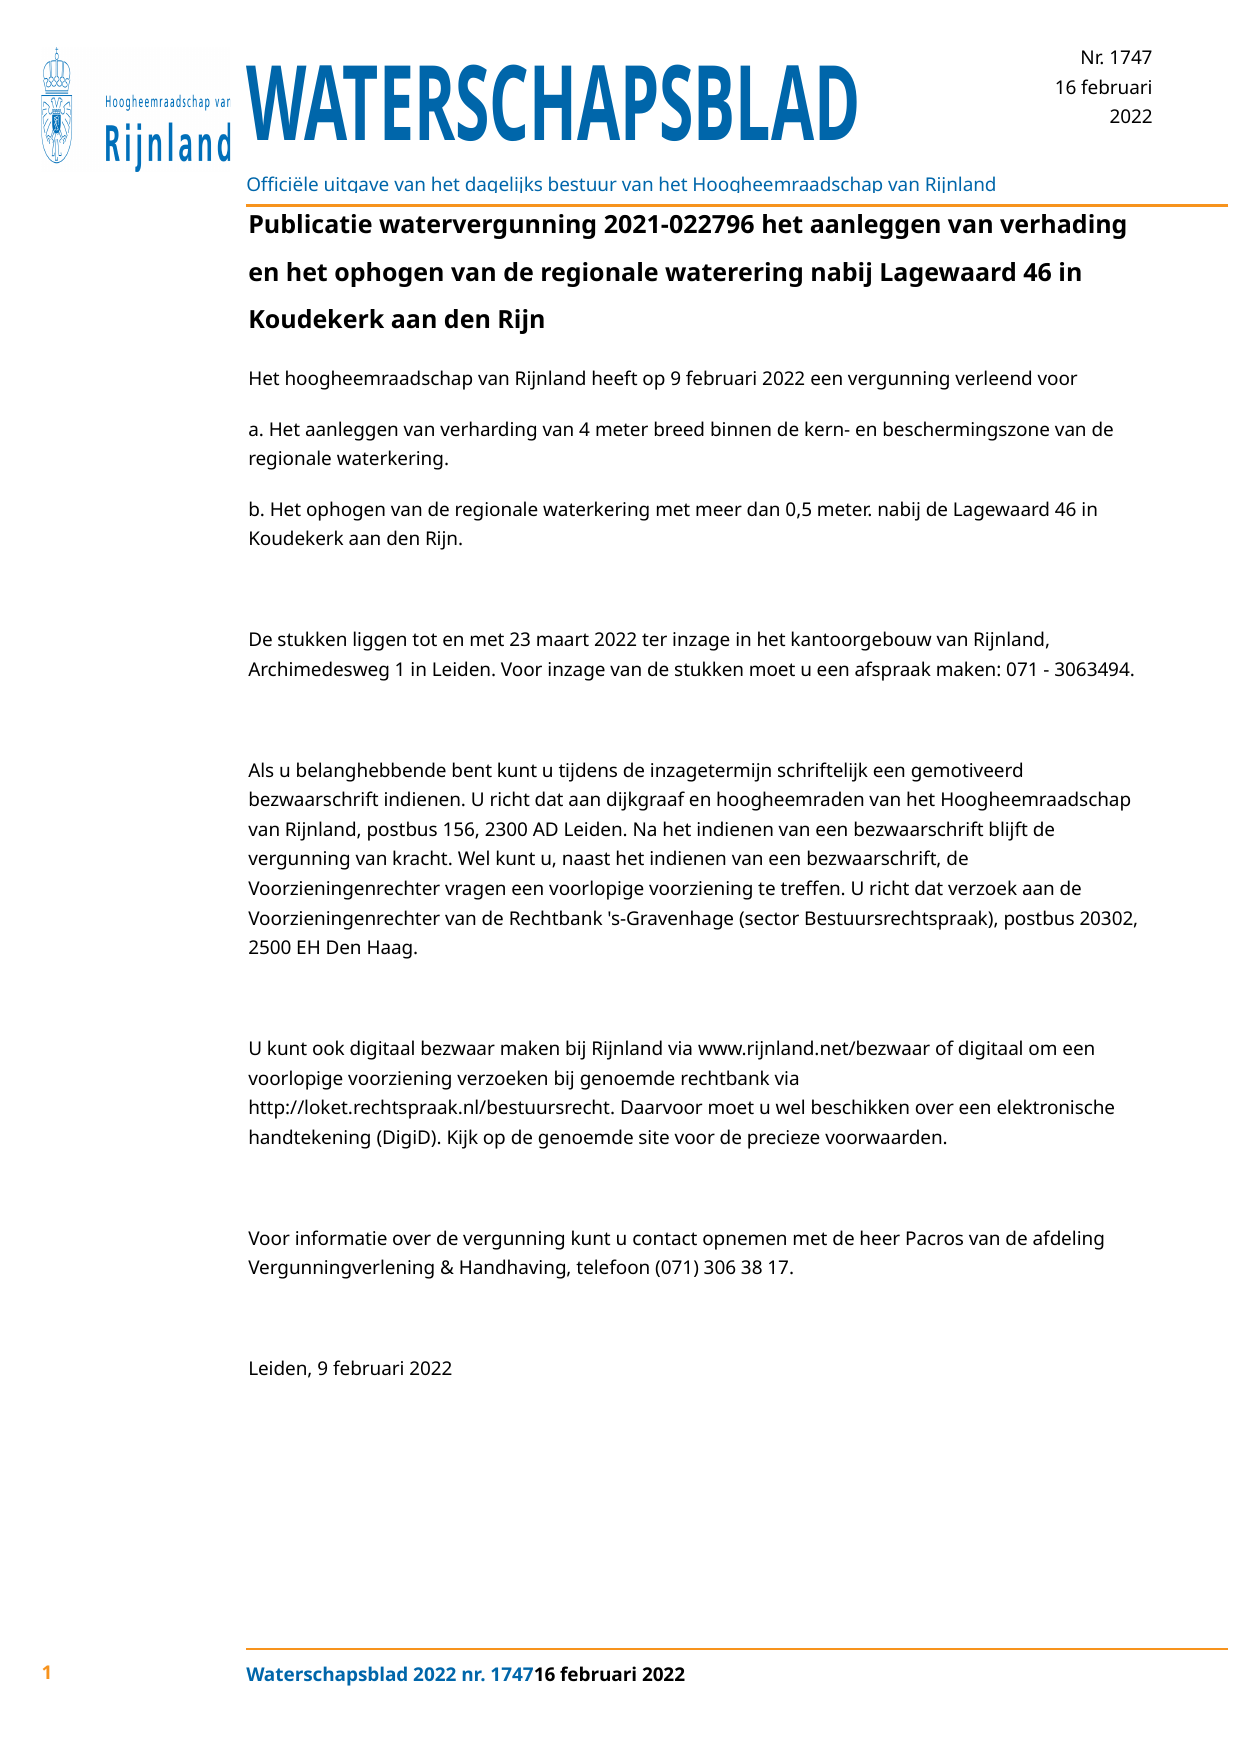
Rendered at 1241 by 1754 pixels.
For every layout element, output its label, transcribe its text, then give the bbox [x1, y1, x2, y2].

text Het hoogheemraadschap van Rijnland heeft op 9 februari 2022 een vergunning verleend voor [248, 366, 1152, 391]
text b. Het ophogen van de regionale waterkering met meer dan 0,5 meter. nabij de Lagewaard 46 in Koudekerk aan den Rijn. [248, 496, 1152, 551]
text Publicatie watervergunning 2021-022796 het aanleggen van verhading en het ophogen van de regionale waterering nabij Lagewaard 46 in Koudekerk aan den Rijn [248, 207, 1152, 336]
text U kunt ook digitaal bezwaar maken bij Rijnland via www.rijnland.net/bezwaar of digitaal om een voorlopige voorziening verzoeken bij genoemde rechtbank via http://loket.rechtspraak.nl/bestuursrecht. Daarvoor moet u wel beschikken over een elektronische handtekening (DigiD). Kijk op de genoemde site voor de precieze voorwaarden. [248, 1035, 1152, 1149]
text Als u belanghebbende bent kunt u tijdens de inzagetermijn schriftelijk een gemotiveerd bezwaarschrift indienen. U richt dat aan dijkgraaf en hoogheemraden van het Hoogheemraadschap van Rijnland, postbus 156, 2300 AD Leiden. Na het indienen van een bezwaarschrift blijft de vergunning van kracht. Wel kunt u, naast het indienen van een bezwaarschrift, de Voorzieningenrechter vragen een voorlopige voorziening te treffen. U richt dat verzoek aan de Voorzieningenrechter van de Rechtbank 's-Gravenhage (sector Bestuursrechtspraak), postbus 20302, 2500 EH Den Haag. [248, 757, 1152, 960]
text Leiden, 9 februari 2022 [248, 1355, 1152, 1381]
text De stukken liggen tot en met 23 maart 2022 ter inzage in het kantoorgebouw van Rijnland, Archimedesweg 1 in Leiden. Voor inzage van de stukken moet u een afspraak maken: 071 - 3063494. [248, 626, 1152, 682]
text a. Het aanleggen van verharding van 4 meter breed binnen de kern- en beschermingszone van de regionale waterkering. [248, 416, 1152, 471]
picture [41, 47, 231, 172]
text Voor informatie over de vergunning kunt u contact opnemen met de heer Pacros van de afdeling Vergunningverlening & Handhaving, telefoon (071) 306 38 17. [248, 1225, 1152, 1280]
